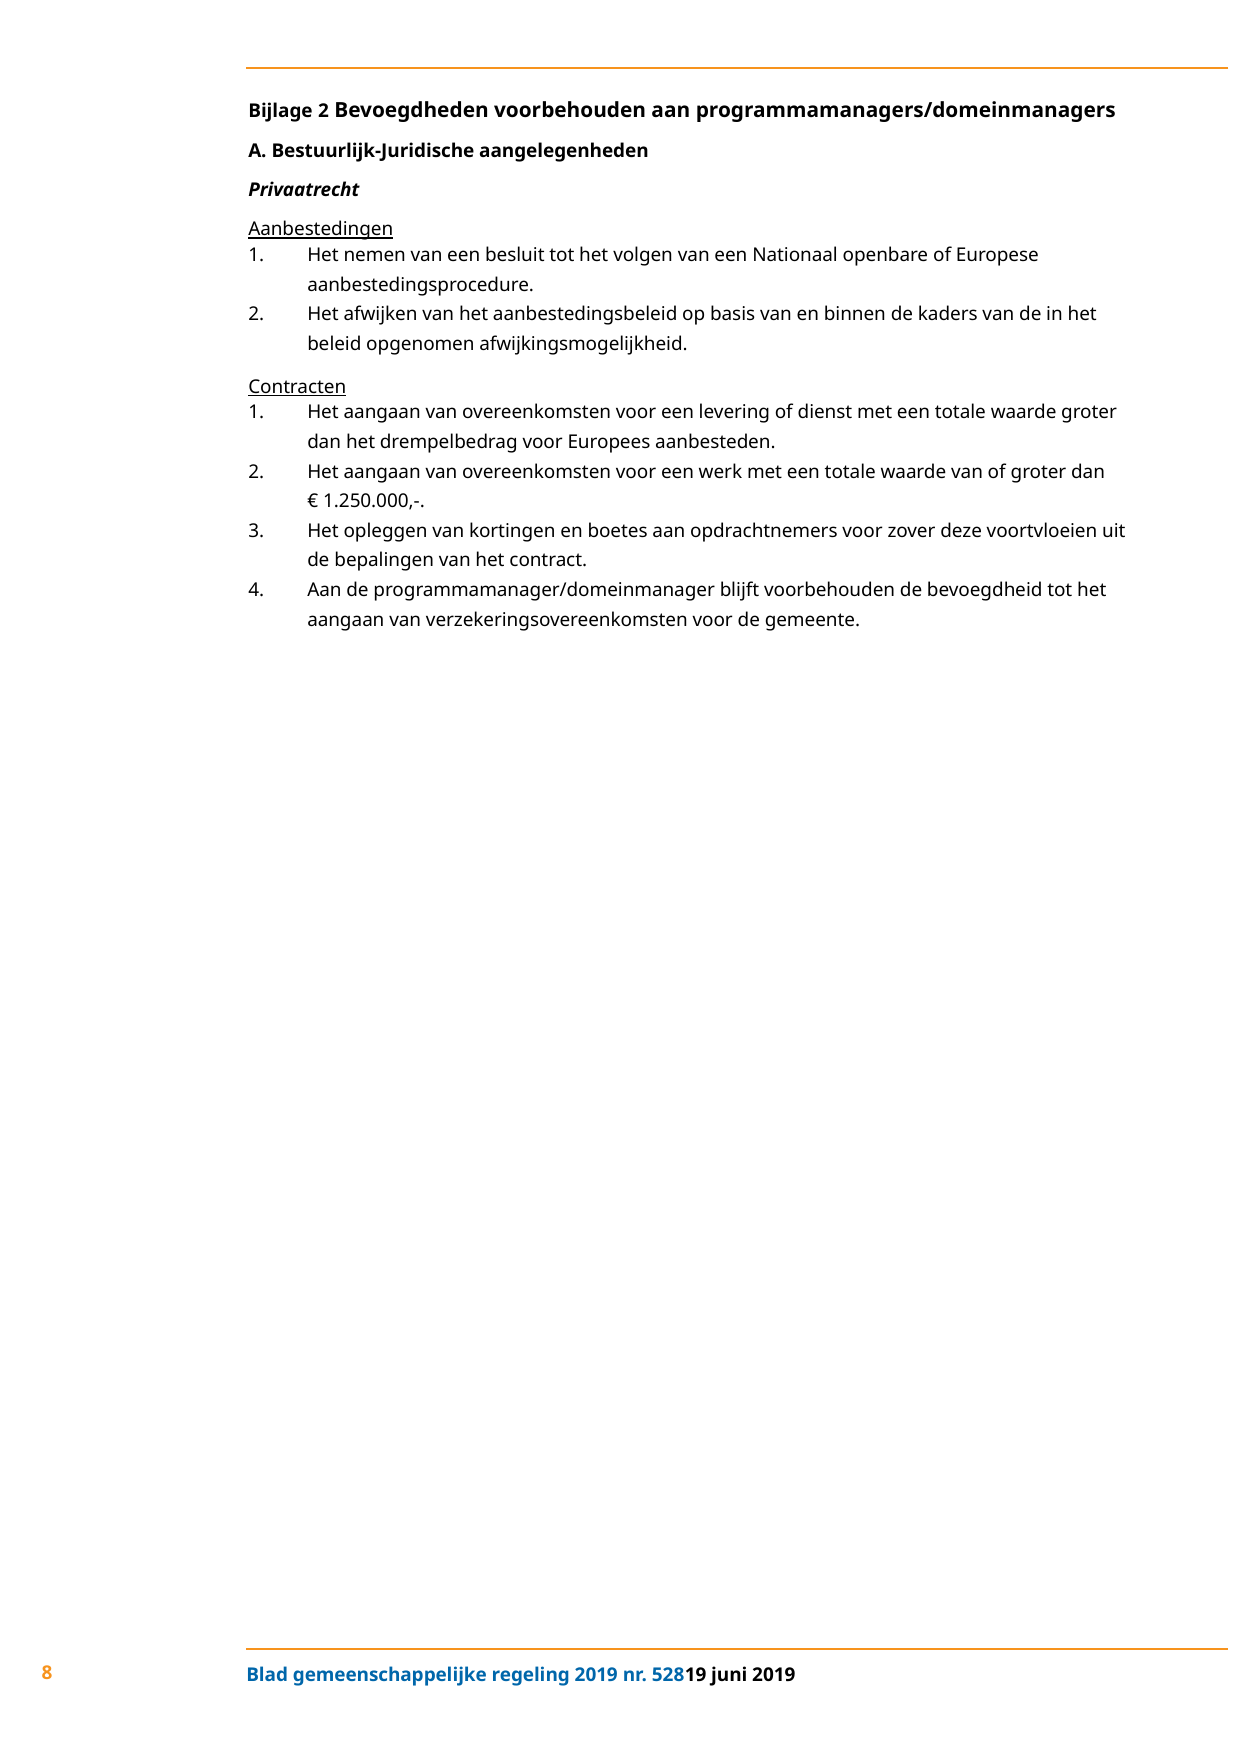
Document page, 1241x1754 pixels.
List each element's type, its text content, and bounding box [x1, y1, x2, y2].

text Contracten [248, 373, 1152, 399]
picture [41, 47, 231, 172]
list Het aangaan van overeenkomsten voor een levering of dienst met een totale waarde groter dan het drempelbedrag voor Europees aanbesteden. [248, 399, 1152, 454]
list Het nemen van een besluit tot het volgen van een Nationaal openbare of Europese aanbestedingsprocedure. [248, 241, 1152, 296]
text Bijlage 2 Bevoegdheden voorbehouden aan programmamanagers/domeinmanagers [248, 95, 1152, 123]
list Het opleggen van kortingen en boetes aan opdrachtnemers voor zover deze voortvloeien uit de bepalingen van het contract. [248, 517, 1152, 572]
list Het afwijken van het aanbestedingsbeleid op basis van en binnen de kaders van de in het beleid opgenomen afwijkingsmogelijkheid. [248, 300, 1152, 356]
text Privaatrecht [248, 176, 1152, 202]
list Aan de programmamanager/domeinmanager blijft voorbehouden de bevoegdheid tot het aangaan van verzekeringsovereenkomsten voor de gemeente. [248, 576, 1152, 632]
text A. Bestuurlijk-Juridische aangelegenheden [248, 137, 1152, 163]
text Aanbestedingen [248, 215, 1152, 241]
list Het aangaan van overeenkomsten voor een werk met een totale waarde van of groter dan € 1.250.000,-. [248, 458, 1152, 513]
